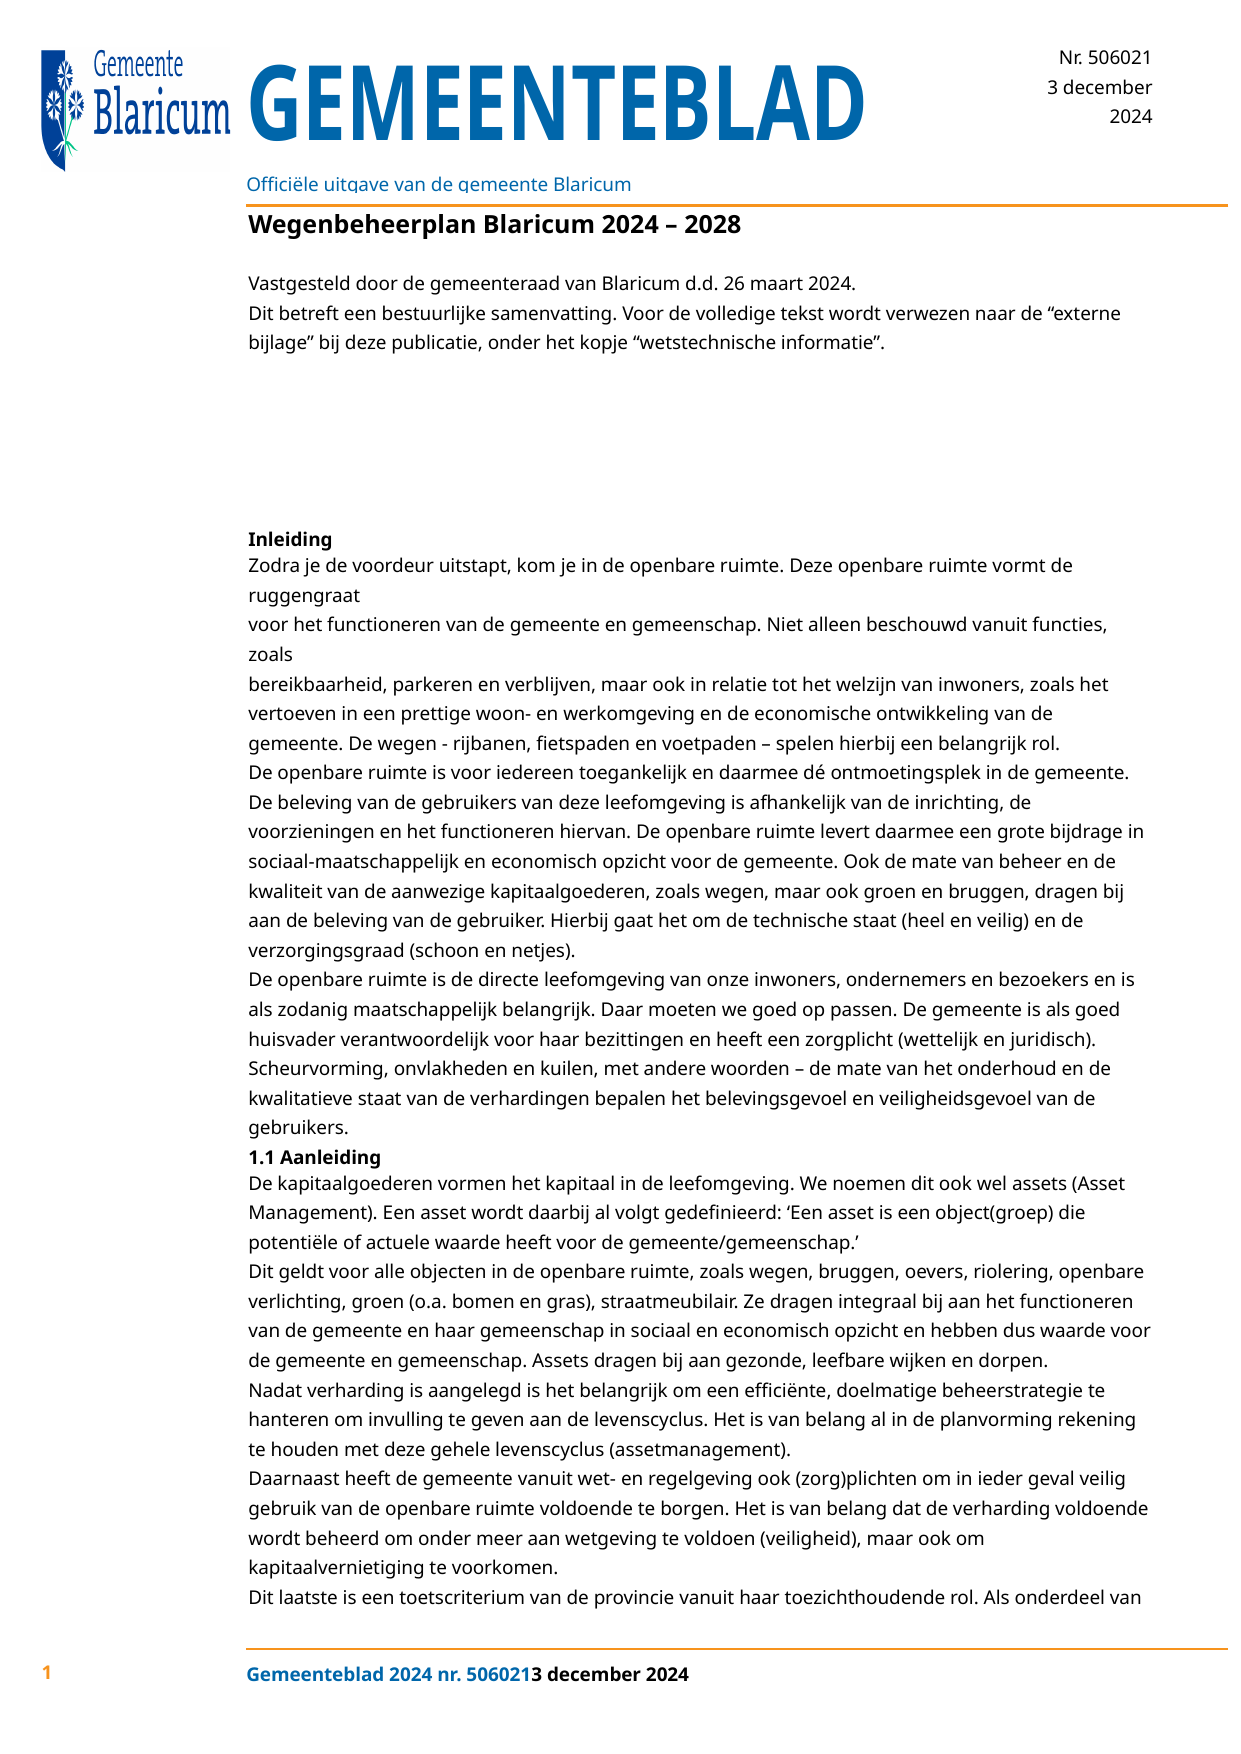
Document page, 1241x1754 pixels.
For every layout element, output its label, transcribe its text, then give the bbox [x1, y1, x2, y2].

text De kapitaalgoederen vormen het kapitaal in de leefomgeving. We noemen dit ook wel assets (Asset Management). Een asset wordt daarbij al volgt gedefinieerd: ‘Een asset is een object(groep) die potentiële of actuele waarde heeft voor de gemeente/gemeenschap.’ [248, 1170, 1152, 1255]
text Zodra je de voordeur uitstapt, kom je in de openbare ruimte. Deze openbare ruimte vormt de ruggengraat [248, 552, 1152, 608]
text Vastgesteld door de gemeenteraad van Blaricum d.d. 26 maart 2024. [248, 270, 1152, 296]
text Nadat verharding is aangelegd is het belangrijk om een efficiënte, doelmatige beheerstrategie te hanteren om invulling te geven aan de levenscyclus. Het is van belang al in de planvorming rekening te houden met deze gehele levenscyclus (assetmanagement). [248, 1377, 1152, 1462]
text De openbare ruimte is de directe leefomgeving van onze inwoners, ondernemers en bezoekers en is als zodanig maatschappelijk belangrijk. Daar moeten we goed op passen. De gemeente is als goed huisvader verantwoordelijk voor haar bezittingen en heeft een zorgplicht (wettelijk en juridisch). Scheurvorming, onvlakheden en kuilen, met andere woorden – de mate van het onderhoud en de kwalitatieve staat van de verhardingen bepalen het belevingsgevoel en veiligheidsgevoel van de gebruikers. [248, 967, 1152, 1140]
text Wegenbeheerplan Blaricum 2024 – 2028 [248, 207, 1152, 241]
text De openbare ruimte is voor iedereen toegankelijk en daarmee dé ontmoetingsplek in de gemeente. De beleving van de gebruikers van deze leefomgeving is afhankelijk van de inrichting, de voorzieningen en het functioneren hiervan. De openbare ruimte levert daarmee een grote bijdrage in sociaal-maatschappelijk en economisch opzicht voor de gemeente. Ook de mate van beheer en de kwaliteit van de aanwezige kapitaalgoederen, zoals wegen, maar ook groen en bruggen, dragen bij aan de beleving van de gebruiker. Hierbij gaat het om de technische staat (heel en veilig) en de verzorgingsgraad (schoon en netjes). [248, 759, 1152, 963]
text 1.1 Aanleiding [248, 1144, 1152, 1170]
text Dit betreft een bestuurlijke samenvatting. Voor de volledige tekst wordt verwezen naar de “externe bijlage” bij deze publicatie, onder het kopje “wetstechnische informatie”. [248, 300, 1152, 355]
text Dit laatste is een toetscriterium van de provincie vanuit haar toezichthoudende rol. Als onderdeel van [248, 1584, 1152, 1610]
text Inleiding [248, 527, 1152, 552]
text Daarnaast heeft de gemeente vanuit wet- en regelgeving ook (zorg)plichten om in ieder geval veilig gebruik van de openbare ruimte voldoende te borgen. Het is van belang dat de verharding voldoende wordt beheerd om onder meer aan wetgeving te voldoen (veiligheid), maar ook om kapitaalvernietiging te voorkomen. [248, 1466, 1152, 1580]
text Dit geldt voor alle objecten in de openbare ruimte, zoals wegen, bruggen, oevers, riolering, openbare verlichting, groen (o.a. bomen en gras), straatmeubilair. Ze dragen integraal bij aan het functioneren van de gemeente en haar gemeenschap in sociaal en economisch opzicht en hebben dus waarde voor de gemeente en gemeenschap. Assets dragen bij aan gezonde, leefbare wijken en dorpen. [248, 1258, 1152, 1373]
picture [41, 47, 231, 172]
text voor het functioneren van de gemeente en gemeenschap. Niet alleen beschouwd vanuit functies, zoals [248, 612, 1152, 667]
text bereikbaarheid, parkeren en verblijven, maar ook in relatie tot het welzijn van inwoners, zoals het vertoeven in een prettige woon- en werkomgeving en de economische ontwikkeling van de gemeente. De wegen - rijbanen, fietspaden en voetpaden – spelen hierbij een belangrijk rol. [248, 671, 1152, 756]
